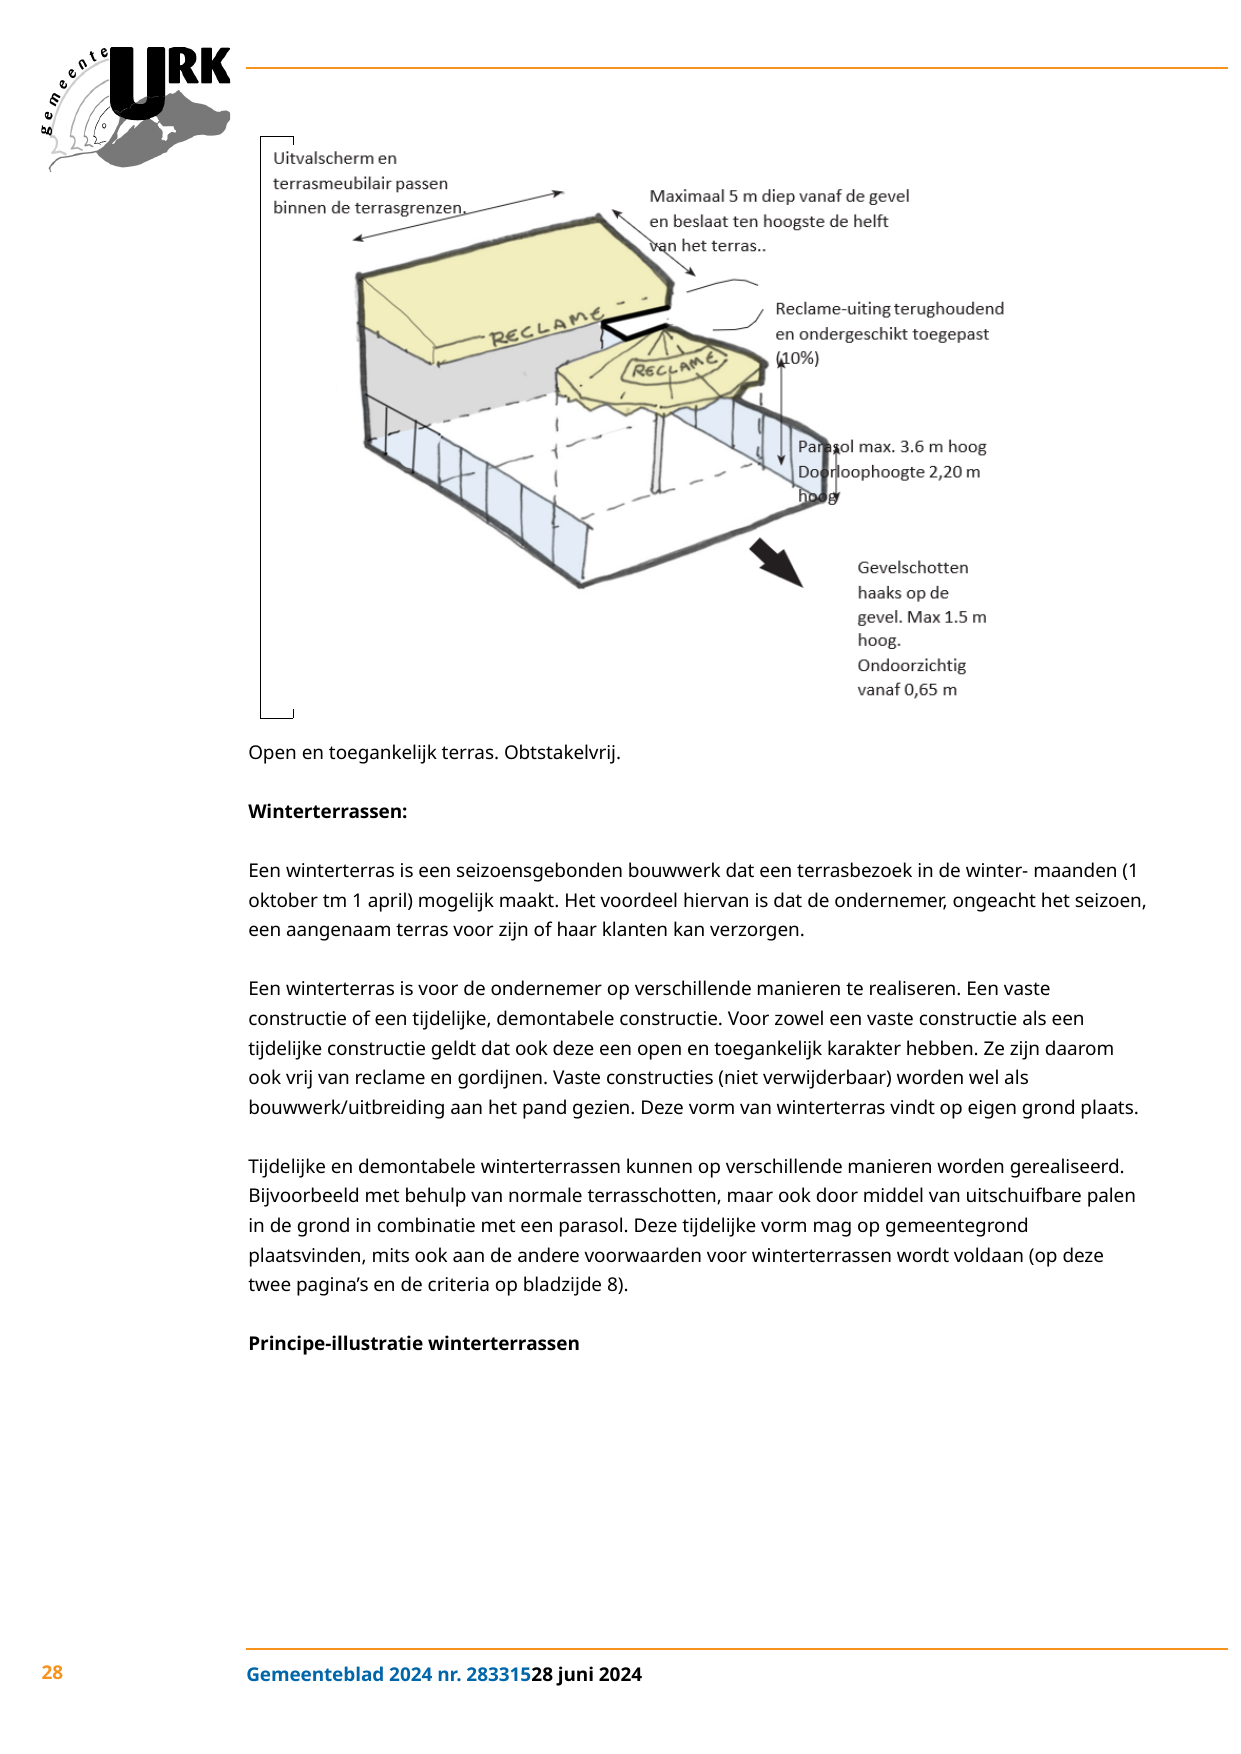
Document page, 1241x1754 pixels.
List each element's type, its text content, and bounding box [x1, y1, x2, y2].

picture [41, 47, 231, 172]
text Een winterterras is voor de ondernemer op verschillende manieren te realiseren. Een vaste constructie of een tijdelijke, demontabele constructie. Voor zowel een vaste constructie als een tijdelijke constructie geldt dat ook deze een open en toegankelijk karakter hebben. Ze zijn daarom ook vrij van reclame en gordijnen. Vaste constructies (niet verwijderbaar) worden wel als bouwwerk/uitbreiding aan het pand gezien. Deze vorm van winterterras vindt op eigen grond plaats. [248, 976, 1152, 1120]
text Winterterrassen: [248, 798, 1152, 824]
text Tijdelijke en demontabele winterterrassen kunnen op verschillende manieren worden gerealiseerd. Bijvoorbeeld met behulp van normale terrasschotten, maar ook door middel van uitschuifbare palen in de grond in combinatie met een parasol. Deze tijdelijke vorm mag op gemeentegrond plaatsvinden, mits ook aan de andere voorwaarden voor winterterrassen wordt voldaan (op deze twee pagina’s en de criteria op bladzijde 8). [248, 1153, 1152, 1297]
text Een winterterras is een seizoensgebonden bouwwerk dat een terrasbezoek in de winter- maanden (1 oktober tm 1 april) mogelijk maakt. Het voordeel hiervan is dat de ondernemer, ongeacht het seizoen, een aangenaam terras voor zijn of haar klanten kan verzorgen. [248, 857, 1152, 942]
text Open en toegankelijk terras. Obtstakelvrij. [248, 739, 1152, 765]
picture [268, 145, 1008, 709]
text Principe-illustratie winterterrassen [248, 1331, 1152, 1356]
